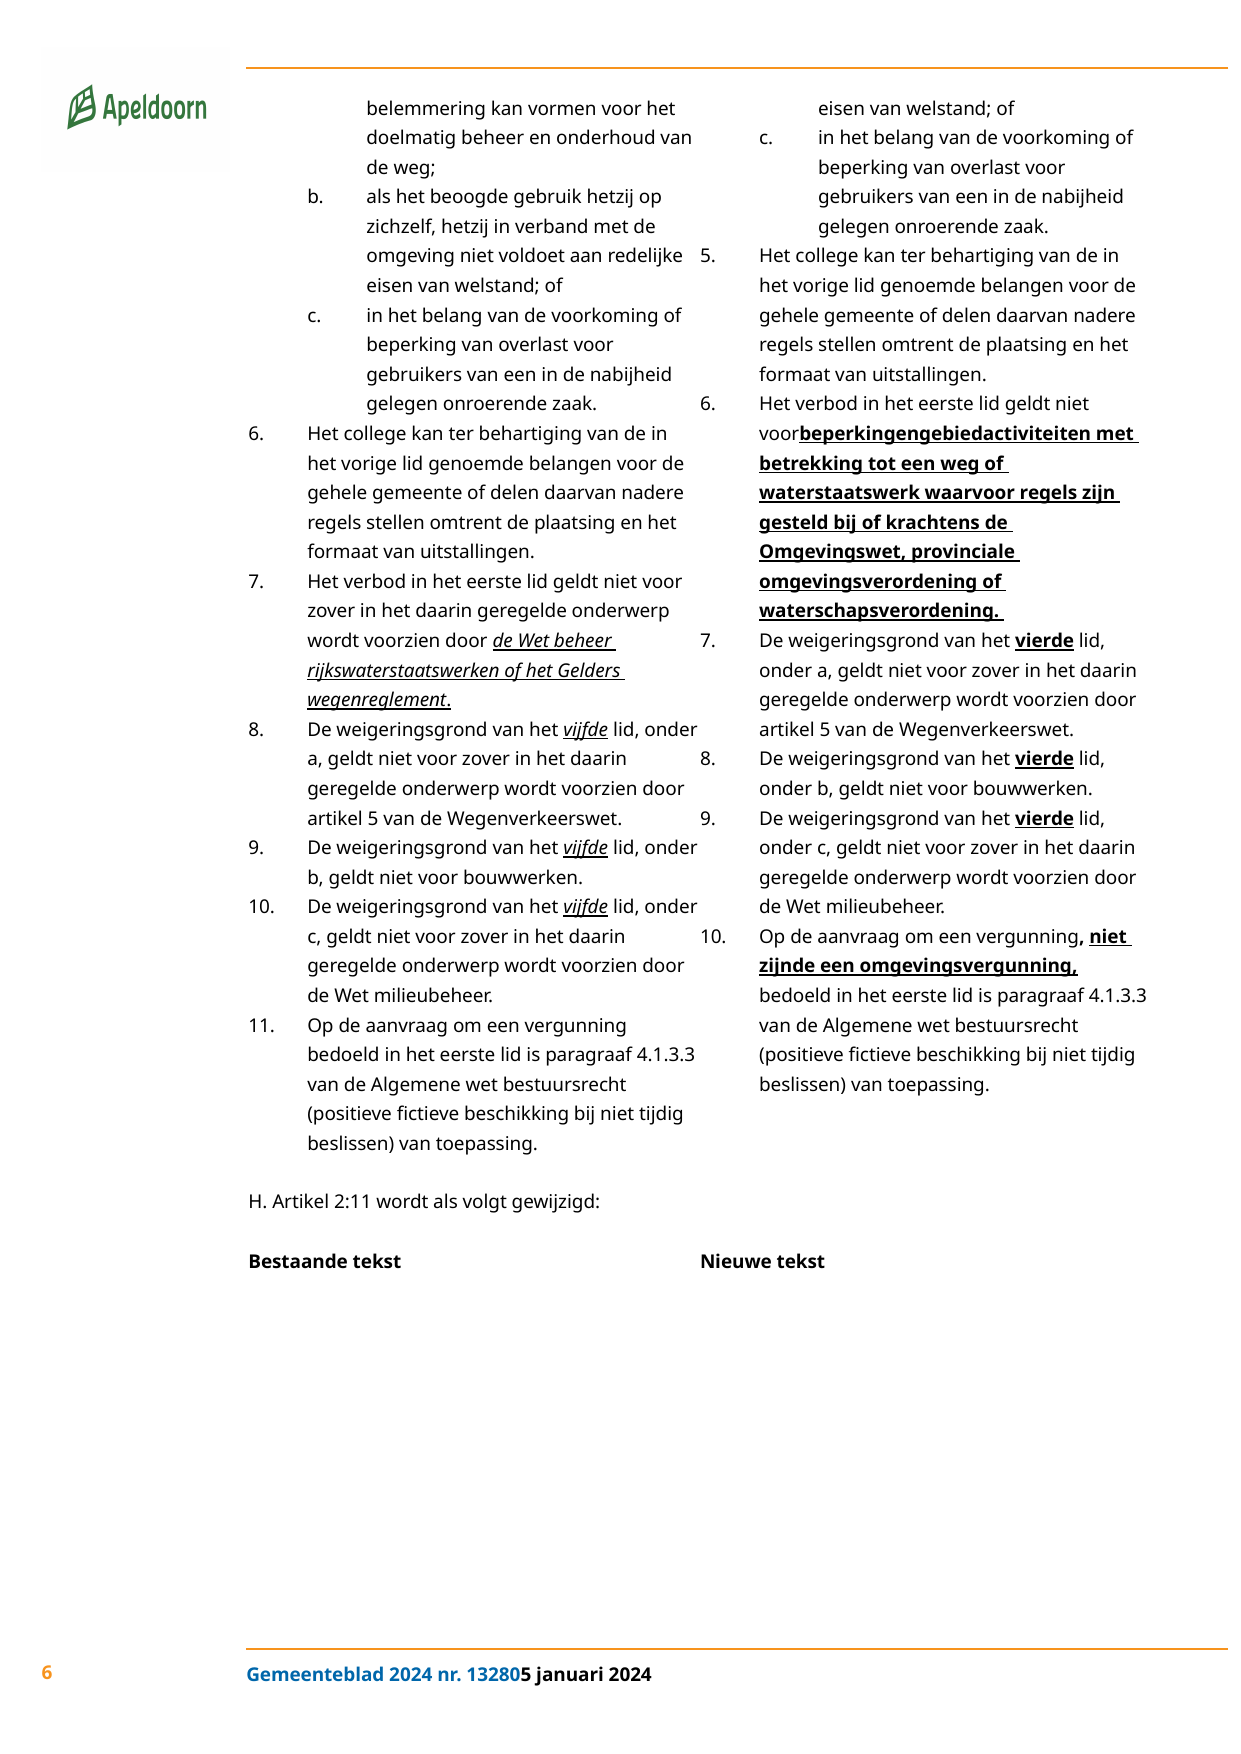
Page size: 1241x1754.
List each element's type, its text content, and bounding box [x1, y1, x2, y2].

table_cell belemmering kan vormen voor het doelmatig beheer en onderhoud van de weg; als het beoogde gebruik hetzij op zichzelf, hetzij in verband met de omgeving niet voldoet aan redelijke eisen van welstand; of in het belang van de voorkoming of beperking van overlast voor gebruikers van een in de nabijheid gelegen onroerende zaak. Het college kan ter behartiging van de in het vorige lid genoemde belangen voor de gehele gemeente of delen daarvan nadere regels stellen omtrent de plaatsing en het formaat van uitstallingen. Het verbod in het eerste lid geldt niet voor zover in het daarin geregelde onderwerp wordt voorzien door de Wet beheer rijkswaterstaatswerken of het Gelders wegenreglement. De weigeringsgrond van het vijfde lid, onder a, geldt niet voor zover in het daarin geregelde onderwerp wordt voorzien door artikel 5 van de Wegenverkeerswet. De weigeringsgrond van het vijfde lid, onder b, geldt niet voor bouwwerken. De weigeringsgrond van het vijfde lid, onder c, geldt niet voor zover in het daarin geregelde onderwerp wordt voorzien door de Wet milieubeheer. Op de aanvraag om een vergunning bedoeld in het eerste lid is paragraaf 4.1.3.3 van de Algemene wet bestuursrecht (positieve fictieve beschikking bij niet tijdig beslissen) van toepassing. [248, 95, 700, 1156]
text H. Artikel 2:11 wordt als volgt gewijzigd: [248, 1189, 1152, 1214]
table_cell eisen van welstand; of in het belang van de voorkoming of beperking van overlast voor gebruikers van een in de nabijheid gelegen onroerende zaak. Het college kan ter behartiging van de in het vorige lid genoemde belangen voor de gehele gemeente of delen daarvan nadere regels stellen omtrent de plaatsing en het formaat van uitstallingen. Het verbod in het eerste lid geldt niet voorbeperkingengebiedactiviteiten met betrekking tot een weg of waterstaatswerk waarvoor regels zijn gesteld bij of krachtens de Omgevingswet, provinciale omgevingsverordening of waterschapsverordening. De weigeringsgrond van het vierde lid, onder a, geldt niet voor zover in het daarin geregelde onderwerp wordt voorzien door artikel 5 van de Wegenverkeerswet. De weigeringsgrond van het vierde lid, onder b, geldt niet voor bouwwerken. De weigeringsgrond van het vierde lid, onder c, geldt niet voor zover in het daarin geregelde onderwerp wordt voorzien door de Wet milieubeheer. Op de aanvraag om een vergunning, niet zijnde een omgevingsvergunning, bedoeld in het eerste lid is paragraaf 4.1.3.3 van de Algemene wet bestuursrecht (positieve fictieve beschikking bij niet tijdig beslissen) van toepassing. [700, 95, 1152, 1156]
table_header Nieuwe tekst [700, 1248, 1152, 1274]
table_header Bestaande tekst [248, 1248, 700, 1274]
picture [41, 47, 231, 172]
